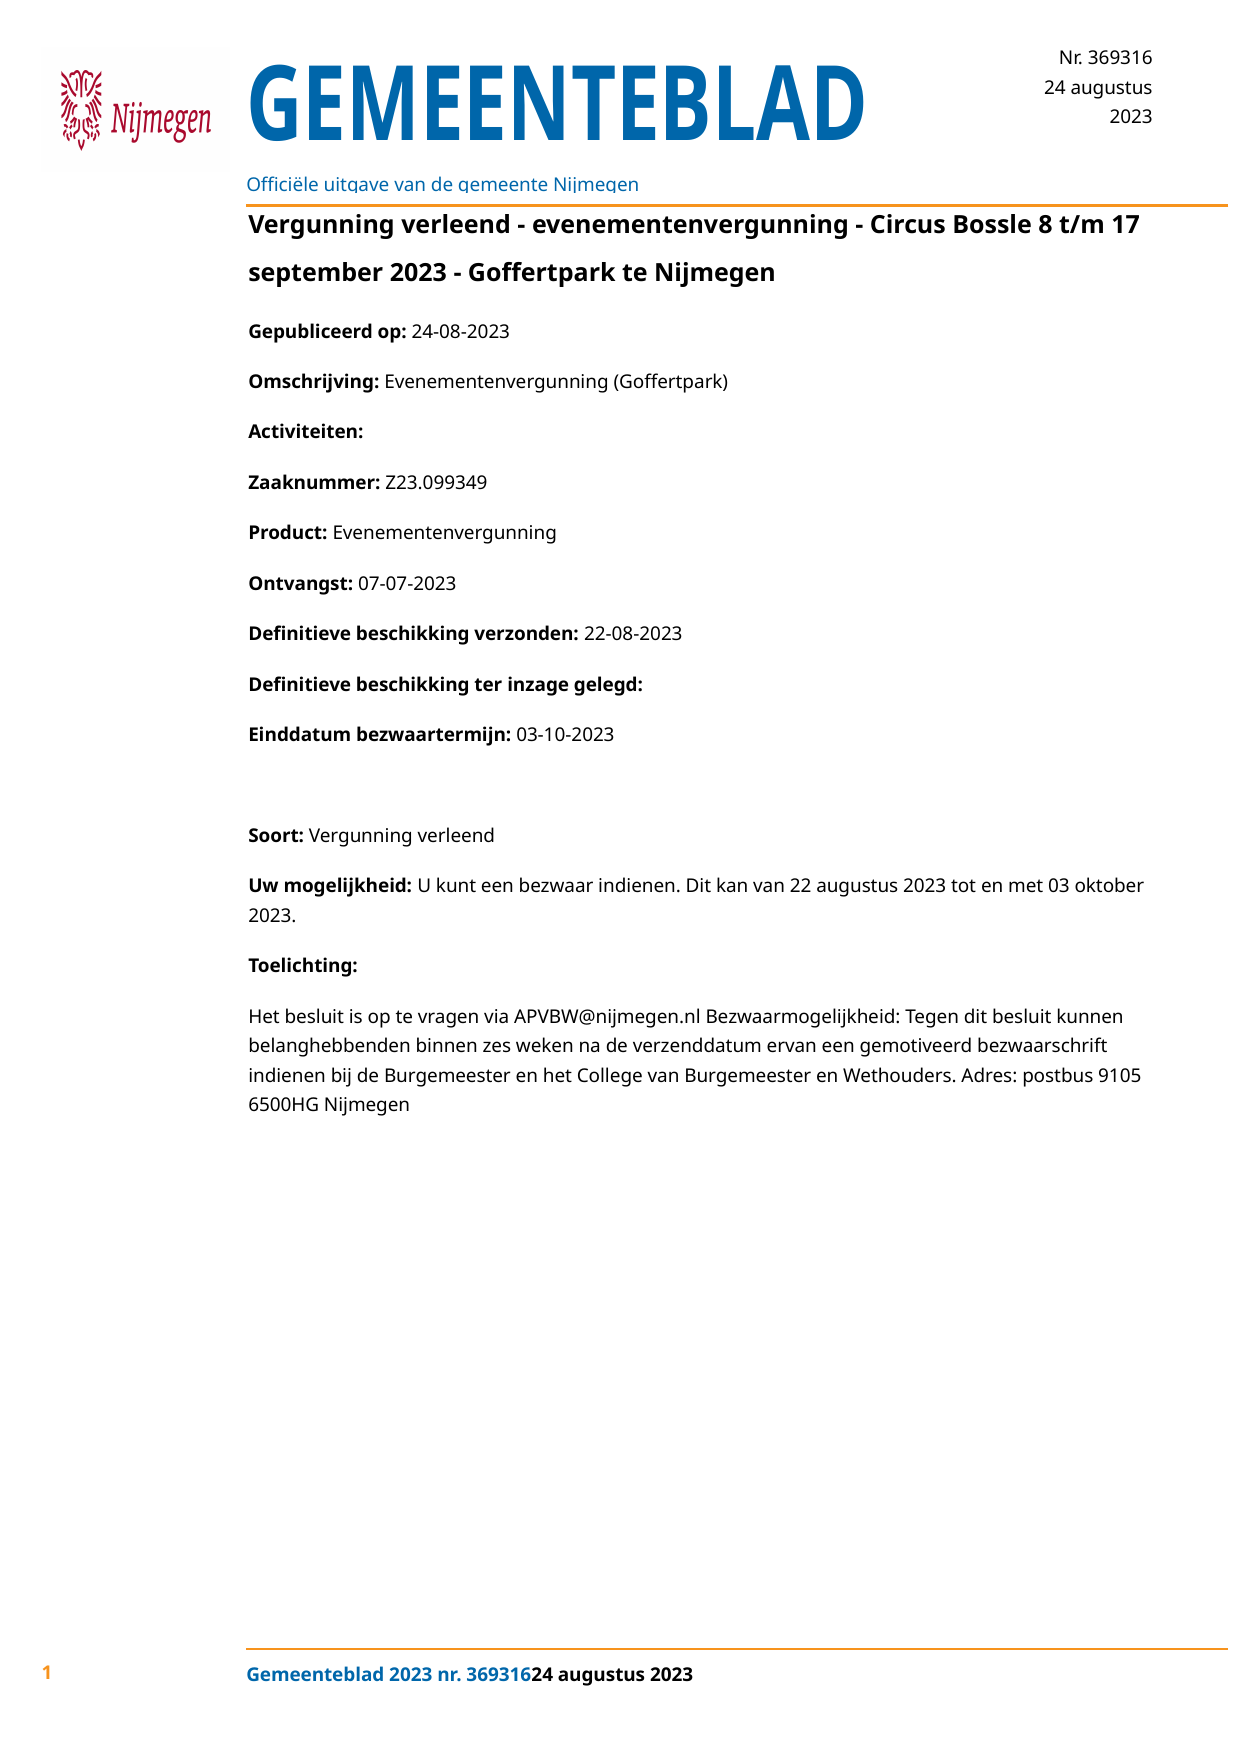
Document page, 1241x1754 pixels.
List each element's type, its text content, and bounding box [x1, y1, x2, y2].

text Einddatum bezwaartermijn: 03-10-2023 [248, 721, 1152, 747]
text Product: Evenementenvergunning [248, 519, 1152, 545]
text Uw mogelijkheid: U kunt een bezwaar indienen. Dit kan van 22 augustus 2023 tot en met 03 oktober 2023. [248, 872, 1152, 928]
text Vergunning verleend - evenementenvergunning - Circus Bossle 8 t/m 17 september 2023 - Goffertpark te Nijmegen [248, 207, 1152, 288]
text Het besluit is op te vragen via APVBW@nijmegen.nl Bezwaarmogelijkheid: Tegen dit besluit kunnen belanghebbenden binnen zes weken na de verzenddatum ervan een gemotiveerd bezwaarschrift indienen bij de Burgemeester en het College van Burgemeester en Wethouders. Adres: postbus 9105 6500HG Nijmegen [248, 1003, 1152, 1117]
text Zaaknummer: Z23.099349 [248, 469, 1152, 495]
text Omschrijving: Evenementenvergunning (Goffertpark) [248, 368, 1152, 394]
text Ontvangst: 07-07-2023 [248, 570, 1152, 596]
text Definitieve beschikking verzonden: 22-08-2023 [248, 620, 1152, 646]
text Soort: Vergunning verleend [248, 822, 1152, 848]
text Definitieve beschikking ter inzage gelegd: [248, 671, 1152, 697]
text Activiteiten: [248, 419, 1152, 444]
text Toelichting: [248, 952, 1152, 978]
text Gepubliceerd op: 24-08-2023 [248, 318, 1152, 344]
picture [41, 47, 231, 172]
